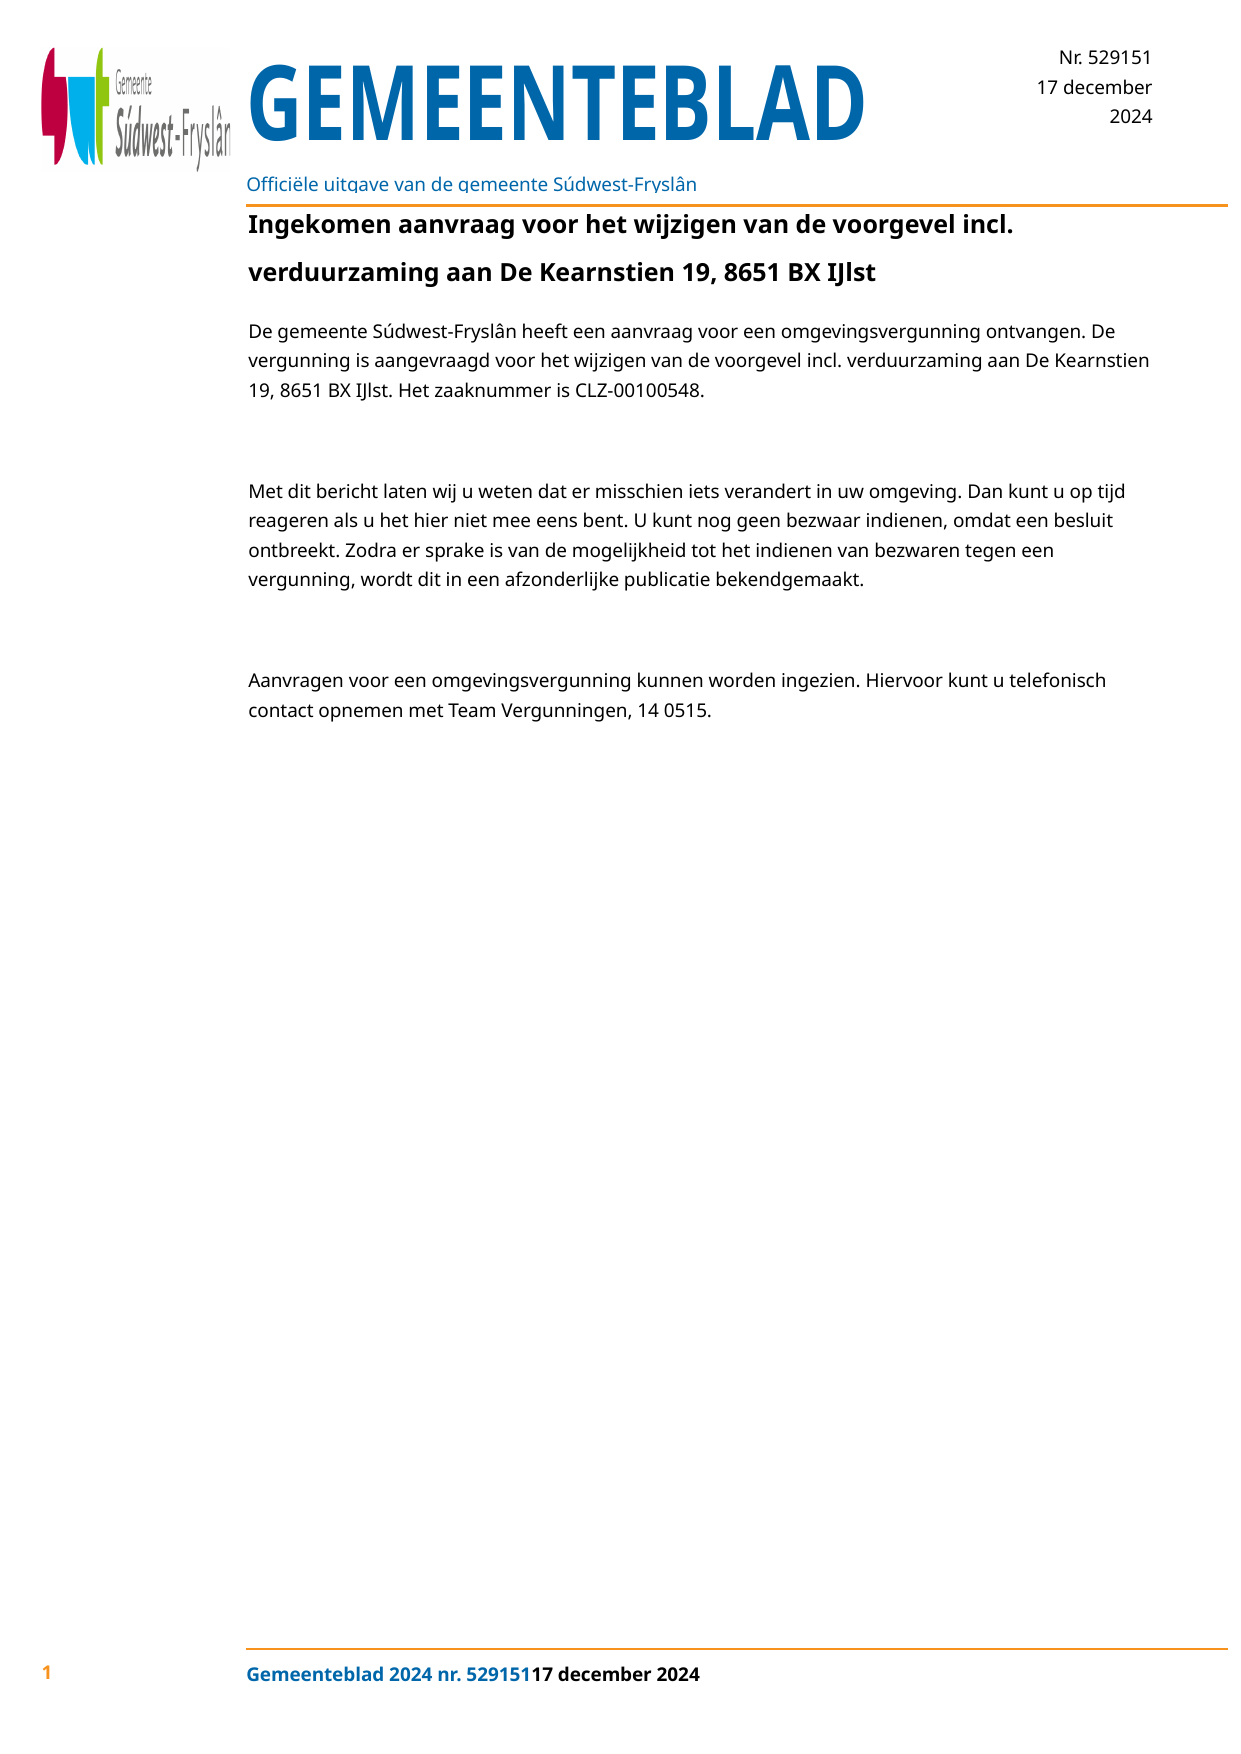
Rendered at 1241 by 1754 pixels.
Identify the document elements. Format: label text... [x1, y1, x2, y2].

picture [41, 47, 231, 172]
text Ingekomen aanvraag voor het wijzigen van de voorgevel incl. verduurzaming aan De Kearnstien 19, 8651 BX IJlst [248, 207, 1152, 288]
text De gemeente Súdwest-Fryslân heeft een aanvraag voor een omgevingsvergunning ontvangen. De vergunning is aangevraagd voor het wijzigen van de voorgevel incl. verduurzaming aan De Kearnstien 19, 8651 BX IJlst. Het zaaknummer is CLZ-00100548. [248, 318, 1152, 403]
text Met dit bericht laten wij u weten dat er misschien iets verandert in uw omgeving. Dan kunt u op tijd reageren als u het hier niet mee eens bent. U kunt nog geen bezwaar indienen, omdat een besluit ontbreekt. Zodra er sprake is van de mogelijkheid tot het indienen van bezwaren tegen een vergunning, wordt dit in een afzonderlijke publicatie bekendgemaakt. [248, 478, 1152, 592]
text Aanvragen voor een omgevingsvergunning kunnen worden ingezien. Hiervoor kunt u telefonisch contact opnemen met Team Vergunningen, 14 0515. [248, 667, 1152, 723]
